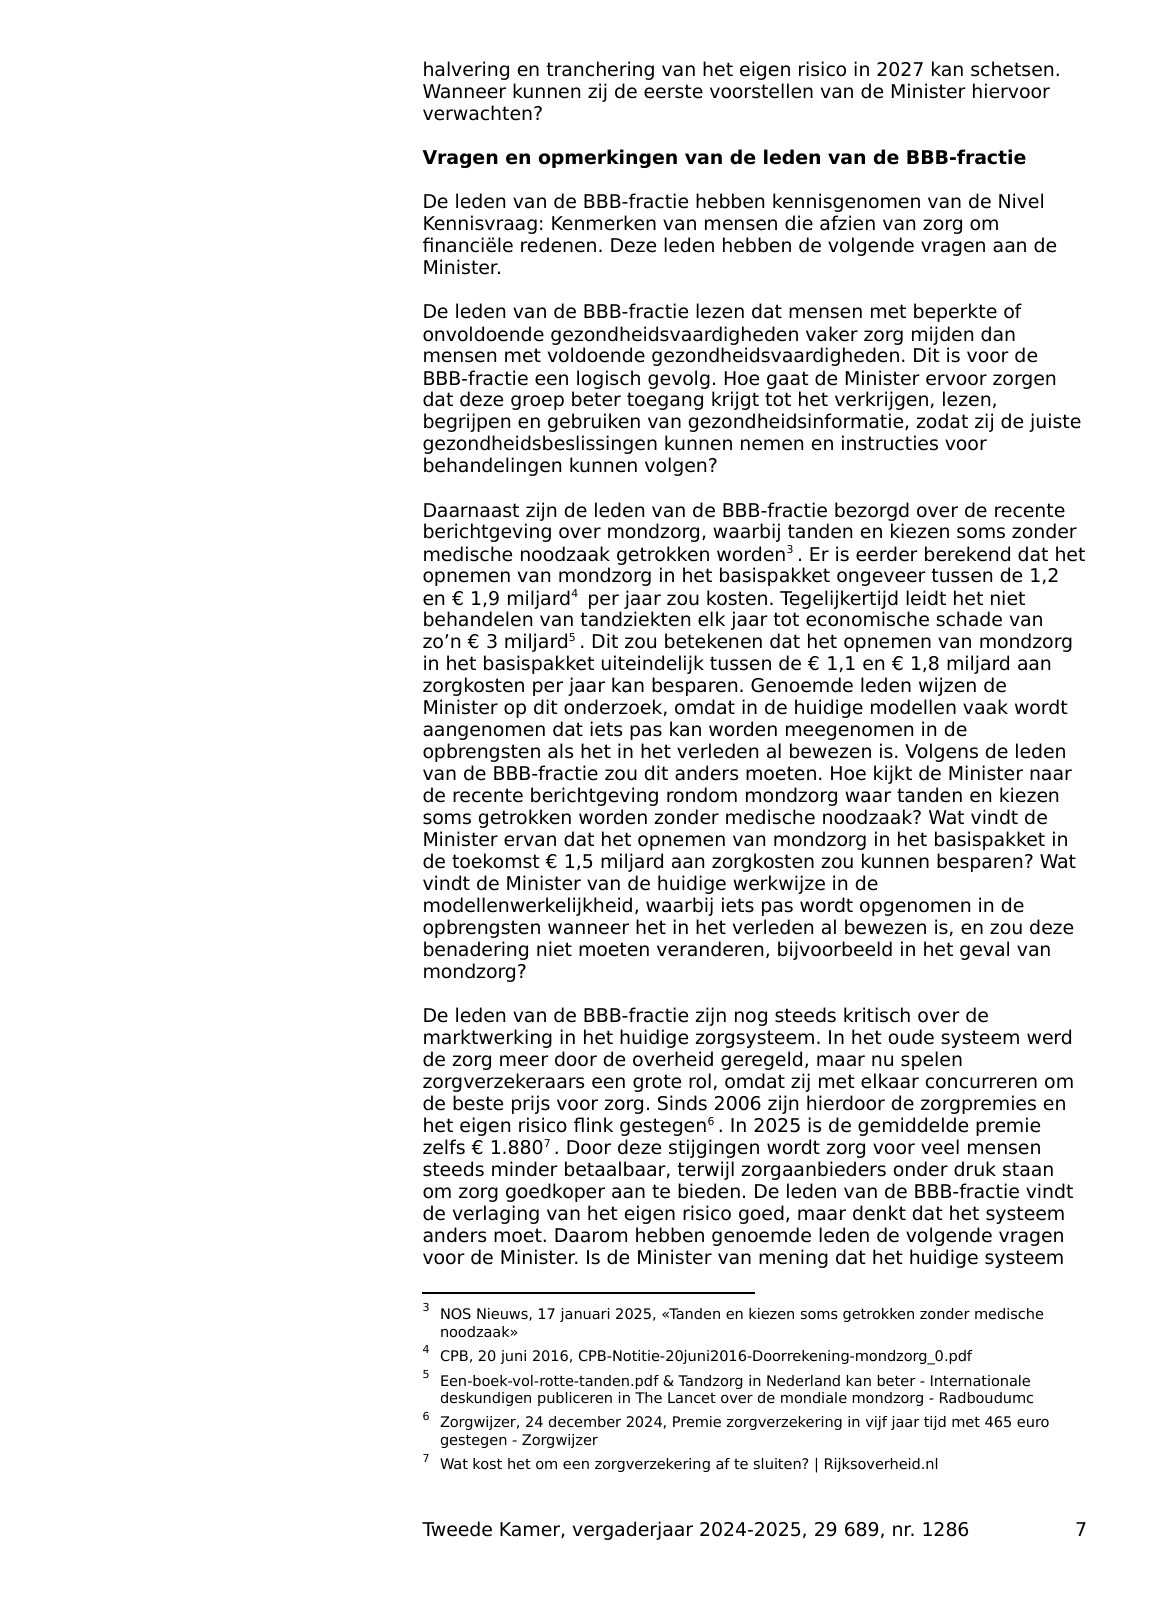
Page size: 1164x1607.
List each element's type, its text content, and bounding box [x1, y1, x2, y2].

text De leden van de BBB-fractie lezen dat mensen met beperkte of onvoldoende gezondheidsvaardigheden vaker zorg mijden dan mensen met voldoende gezondheidsvaardigheden. Dit is voor de BBB-fractie een logisch gevolg. Hoe gaat de Minister ervoor zorgen dat deze groep beter toegang krijgt tot het verkrijgen, lezen, begrijpen en gebruiken van gezondheidsinformatie, zodat zij de juiste gezondheidsbeslissingen kunnen nemen en instructies voor behandelingen kunnen volgen? [422, 301, 1087, 477]
text Wat kost het om een zorgverzekering af te sluiten? | Rijksoverheid.nl [422, 1452, 1087, 1474]
text NOS Nieuws, 17 januari 2025, «Tanden en kiezen soms getrokken zonder medische noodzaak» [422, 1302, 1087, 1341]
text CPB, 20 juni 2016, CPB-Notitie-20juni2016-Doorrekening-mondzorg_0.pdf [422, 1343, 1087, 1366]
text De leden van de BBB-fractie hebben kennisgenomen van de Nivel Kennisvraag: Kenmerken van mensen die afzien van zorg om financiële redenen. Deze leden hebben de volgende vragen aan de Minister. [422, 191, 1087, 279]
text Een-boek-vol-rotte-tanden.pdf & Tandzorg in Nederland kan beter - Internationale deskundigen publiceren in The Lancet over de mondiale mondzorg - Radboudumc [422, 1368, 1087, 1407]
text halvering en tranchering van het eigen risico in 2027 kan schetsen. Wanneer kunnen zij de eerste voorstellen van de Minister hiervoor verwachten? [422, 59, 1087, 125]
text De leden van de BBB-fractie zijn nog steeds kritisch over de marktwerking in het huidige zorgsysteem. In het oude systeem werd de zorg meer door de overheid geregeld, maar nu spelen zorgverzekeraars een grote rol, omdat zij met elkaar concurreren om de beste prijs voor zorg. Sinds 2006 zijn hierdoor de zorgpremies en het eigen risico flink gestegen. In 2025 is de gemiddelde premie zelfs € 1.880. Door deze stijgingen wordt zorg voor veel mensen steeds minder betaalbaar, terwijl zorgaanbieders onder druk staan om zorg goedkoper aan te bieden. De leden van de BBB-fractie vindt de verlaging van het eigen risico goed, maar denkt dat het systeem anders moet. Daarom hebben genoemde leden de volgende vragen voor de Minister. Is de Minister van mening dat het huidige systeem [422, 1005, 1087, 1269]
subtitle Vragen en opmerkingen van de leden van de BBB-fractie [422, 147, 1087, 169]
text Zorgwijzer, 24 december 2024, Premie zorgverzekering in vijf jaar tijd met 465 euro gestegen - Zorgwijzer [422, 1410, 1087, 1449]
text Daarnaast zijn de leden van de BBB-fractie bezorgd over de recente berichtgeving over mondzorg, waarbij tanden en kiezen soms zonder medische noodzaak getrokken worden. Er is eerder berekend dat het opnemen van mondzorg in het basispakket ongeveer tussen de 1,2 en € 1,9 miljard per jaar zou kosten. Tegelijkertijd leidt het niet behandelen van tandziekten elk jaar tot economische schade van zo’n € 3 miljard. Dit zou betekenen dat het opnemen van mondzorg in het basispakket uiteindelijk tussen de € 1,1 en € 1,8 miljard aan zorgkosten per jaar kan besparen. Genoemde leden wijzen de Minister op dit onderzoek, omdat in de huidige modellen vaak wordt aangenomen dat iets pas kan worden meegenomen in de opbrengsten als het in het verleden al bewezen is. Volgens de leden van de BBB-fractie zou dit anders moeten. Hoe kijkt de Minister naar de recente berichtgeving rondom mondzorg waar tanden en kiezen soms getrokken worden zonder medische noodzaak? Wat vindt de Minister ervan dat het opnemen van mondzorg in het basispakket in de toekomst € 1,5 miljard aan zorgkosten zou kunnen besparen? Wat vindt de Minister van de huidige werkwijze in de modellenwerkelijkheid, waarbij iets pas wordt opgenomen in de opbrengsten wanneer het in het verleden al bewezen is, en zou deze benadering niet moeten veranderen, bijvoorbeeld in het geval van mondzorg? [422, 499, 1087, 983]
